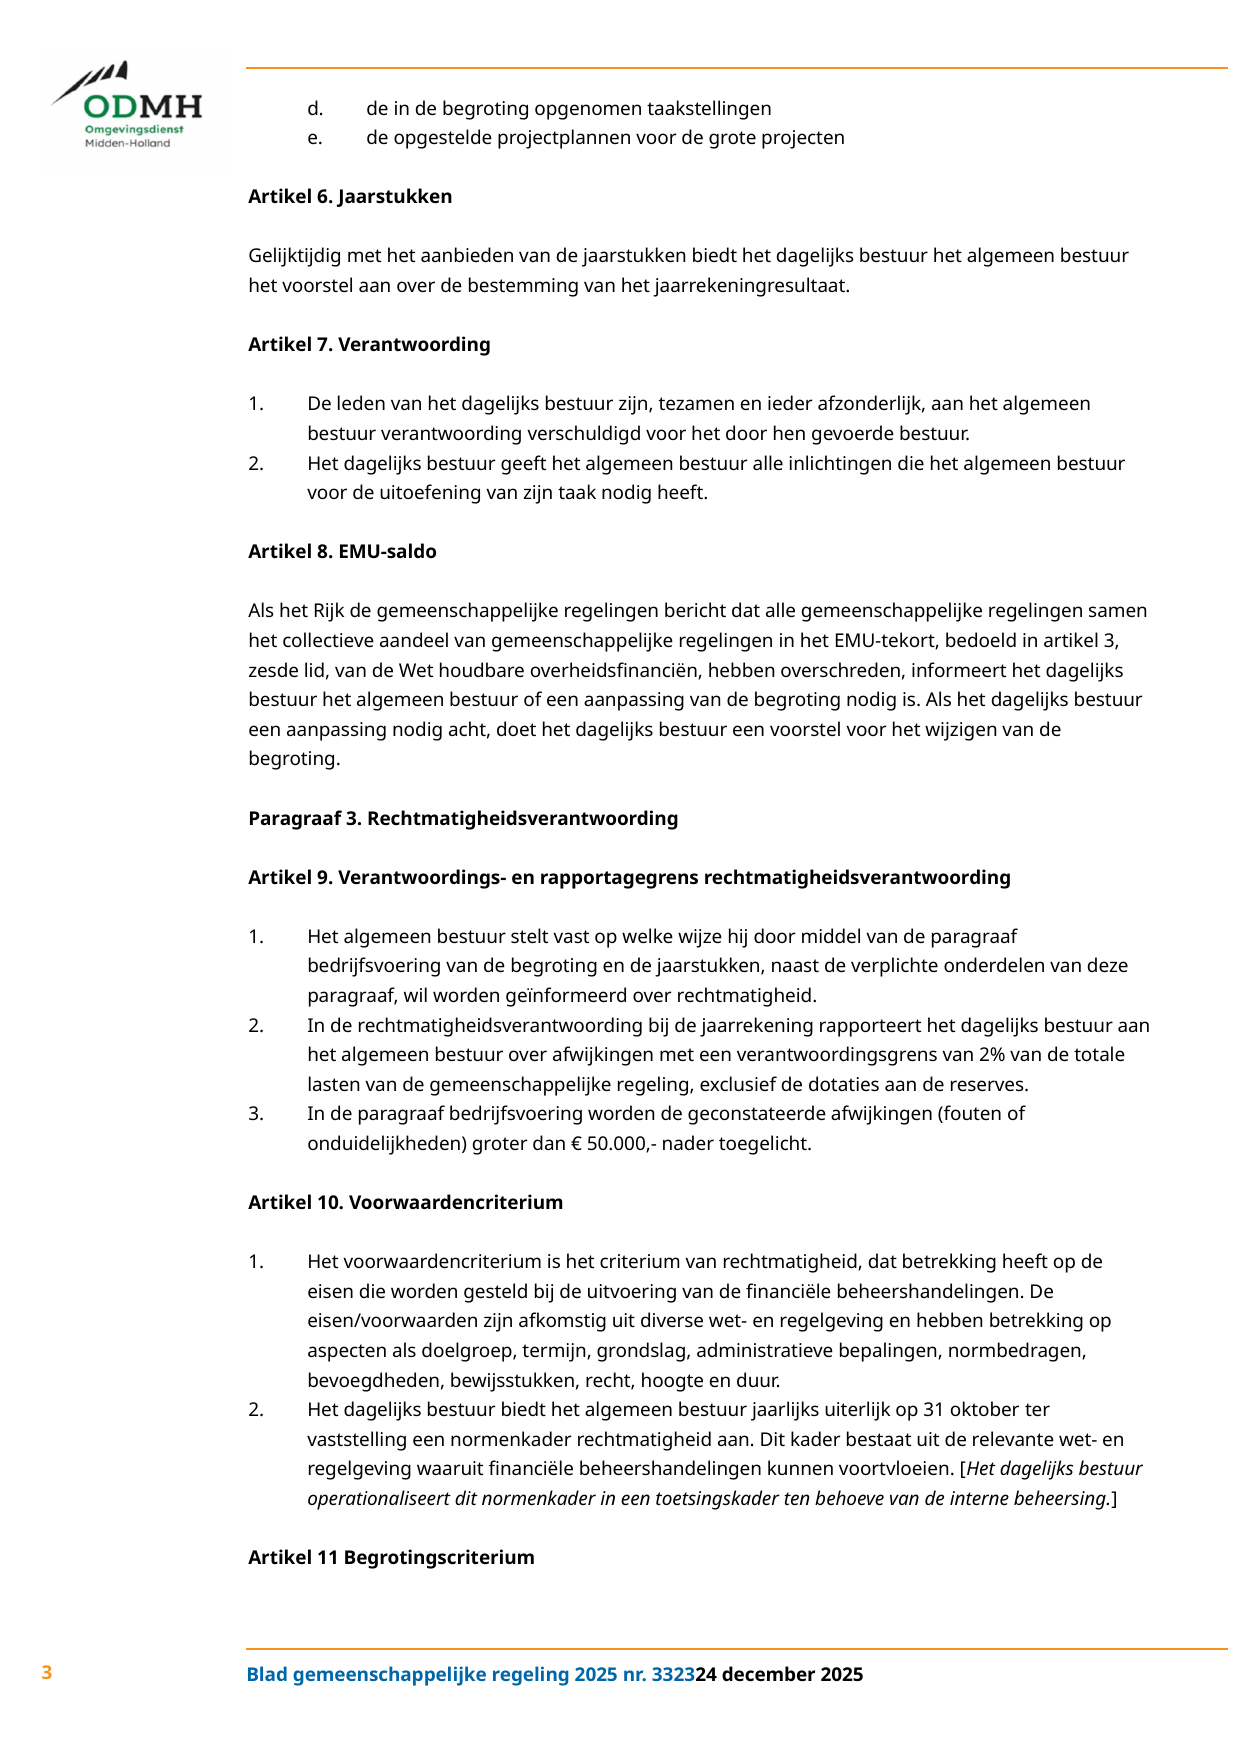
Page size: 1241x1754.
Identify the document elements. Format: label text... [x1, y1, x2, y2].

list de in de begroting opgenomen taakstellingen [307, 95, 1152, 121]
text Artikel 8. EMU-saldo [248, 538, 1152, 564]
list In de paragraaf bedrijfsvoering worden de geconstateerde afwijkingen (fouten of onduidelijkheden) groter dan € 50.000,- nader toegelicht. [248, 1101, 1152, 1156]
text Artikel 9. Verantwoordings- en rapportagegrens rechtmatigheidsverantwoording [248, 864, 1152, 890]
text Artikel 10. Voorwaardencriterium [248, 1189, 1152, 1215]
picture [41, 47, 231, 172]
list Het dagelijks bestuur geeft het algemeen bestuur alle inlichtingen die het algemeen bestuur voor de uitoefening van zijn taak nodig heeft. [248, 450, 1152, 505]
text Artikel 6. Jaarstukken [248, 183, 1152, 209]
list Het dagelijks bestuur biedt het algemeen bestuur jaarlijks uiterlijk op 31 oktober ter vaststelling een normenkader rechtmatigheid aan. Dit kader bestaat uit de relevante wet- en regelgeving waaruit financiële beheershandelingen kunnen voortvloeien. [Het dagelijks bestuur operationaliseert dit normenkader in een toetsingskader ten behoeve van de interne beheersing.] [248, 1396, 1152, 1511]
list de opgestelde projectplannen voor de grote projecten [307, 124, 1152, 150]
text Paragraaf 3. Rechtmatigheidsverantwoording [248, 805, 1152, 831]
list Het algemeen bestuur stelt vast op welke wijze hij door middel van de paragraaf bedrijfsvoering van de begroting en de jaarstukken, naast de verplichte onderdelen van deze paragraaf, wil worden geïnformeerd over rechtmatigheid. [248, 923, 1152, 1008]
text Als het Rijk de gemeenschappelijke regelingen bericht dat alle gemeenschappelijke regelingen samen het collectieve aandeel van gemeenschappelijke regelingen in het EMU-tekort, bedoeld in artikel 3, zesde lid, van de Wet houdbare overheidsfinanciën, hebben overschreden, informeert het dagelijks bestuur het algemeen bestuur of een aanpassing van de begroting nodig is. Als het dagelijks bestuur een aanpassing nodig acht, doet het dagelijks bestuur een voorstel voor het wijzigen van de begroting. [248, 598, 1152, 771]
list In de rechtmatigheidsverantwoording bij de jaarrekening rapporteert het dagelijks bestuur aan het algemeen bestuur over afwijkingen met een verantwoordingsgrens van 2% van de totale lasten van de gemeenschappelijke regeling, exclusief de dotaties aan de reserves. [248, 1012, 1152, 1097]
list De leden van het dagelijks bestuur zijn, tezamen en ieder afzonderlijk, aan het algemeen bestuur verantwoording verschuldigd voor het door hen gevoerde bestuur. [248, 391, 1152, 446]
list Het voorwaardencriterium is het criterium van rechtmatigheid, dat betrekking heeft op de eisen die worden gesteld bij de uitvoering van de financiële beheershandelingen. De eisen/voorwaarden zijn afkomstig uit diverse wet- en regelgeving en hebben betrekking op aspecten als doelgroep, termijn, grondslag, administratieve bepalingen, normbedragen, bevoegdheden, bewijsstukken, recht, hoogte en duur. [248, 1248, 1152, 1393]
text Gelijktijdig met het aanbieden van de jaarstukken biedt het dagelijks bestuur het algemeen bestuur het voorstel aan over de bestemming van het jaarrekeningresultaat. [248, 243, 1152, 298]
text Artikel 7. Verantwoording [248, 331, 1152, 357]
text Artikel 11 Begrotingscriterium [248, 1544, 1152, 1570]
